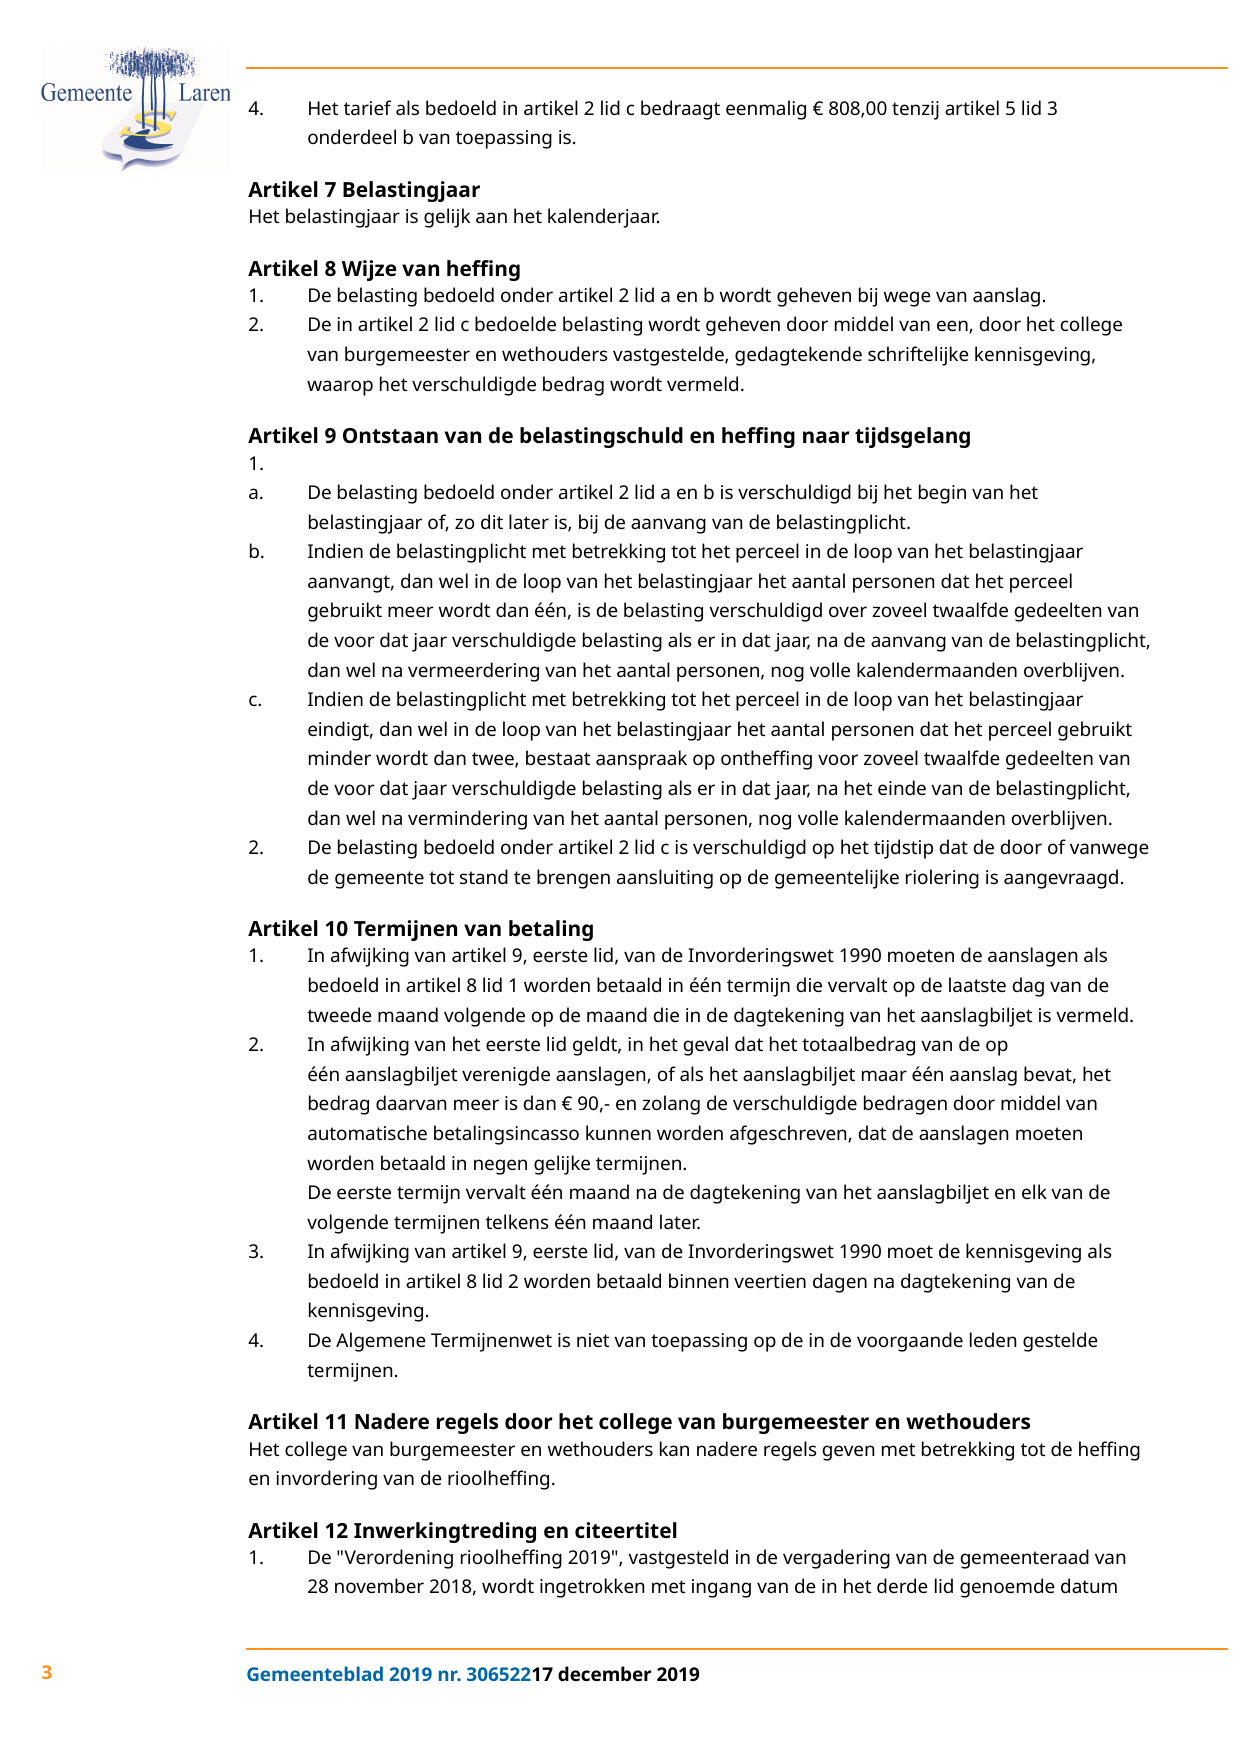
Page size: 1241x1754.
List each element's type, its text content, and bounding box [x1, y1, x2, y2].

list Indien de belastingplicht met betrekking tot het perceel in de loop van het belastingjaar aanvangt, dan wel in de loop van het belastingjaar het aantal personen dat het perceel gebruikt meer wordt dan één, is de belasting verschuldigd over zoveel twaalfde gedeelten van de voor dat jaar verschuldigde belasting als er in dat jaar, na de aanvang van de belastingplicht, dan wel na vermeerdering van het aantal personen, nog volle kalendermaanden overblijven. [248, 538, 1152, 682]
list Indien de belastingplicht met betrekking tot het perceel in de loop van het belastingjaar eindigt, dan wel in de loop van het belastingjaar het aantal personen dat het perceel gebruikt minder wordt dan twee, bestaat aanspraak op ontheffing voor zoveel twaalfde gedeelten van de voor dat jaar verschuldigde belasting als er in dat jaar, na het einde van de belastingplicht, dan wel na vermindering van het aantal personen, nog volle kalendermaanden overblijven. [248, 686, 1152, 830]
text Artikel 7 Belastingjaar [248, 175, 1152, 203]
text Het college van burgemeester en wethouders kan nadere regels geven met betrekking tot de heffing en invordering van de rioolheffing. [248, 1436, 1152, 1491]
list één aanslagbiljet verenigde aanslagen, of als het aanslagbiljet maar één aanslag bevat, het bedrag daarvan meer is dan € 90,- en zolang de verschuldigde bedragen door middel van automatische betalingsincasso kunnen worden afgeschreven, dat de aanslagen moeten worden betaald in negen gelijke termijnen. [248, 1061, 1152, 1176]
list De belasting bedoeld onder artikel 2 lid c is verschuldigd op het tijdstip dat de door of vanwege de gemeente tot stand te brengen aansluiting op de gemeentelijke riolering is aangevraagd. [248, 834, 1152, 889]
picture [41, 47, 231, 172]
list De "Verordening rioolheffing 2019", vastgesteld in de vergadering van de gemeenteraad van 28 november 2018, wordt ingetrokken met ingang van de in het derde lid genoemde datum [248, 1544, 1152, 1599]
text Het belastingjaar is gelijk aan het kalenderjaar. [248, 203, 1152, 229]
text Artikel 11 Nadere regels door het college van burgemeester en wethouders [248, 1407, 1152, 1436]
list In afwijking van artikel 9, eerste lid, van de Invorderingswet 1990 moet de kennisgeving als bedoeld in artikel 8 lid 2 worden betaald binnen veertien dagen na dagtekening van de kennisgeving. [248, 1238, 1152, 1323]
list De Algemene Termijnenwet is niet van toepassing op de in de voorgaande leden gestelde termijnen. [248, 1327, 1152, 1383]
text Artikel 12 Inwerkingtreding en citeertitel [248, 1516, 1152, 1544]
text Artikel 10 Termijnen van betaling [248, 914, 1152, 943]
list De in artikel 2 lid c bedoelde belasting wordt geheven door middel van een, door het college van burgemeester en wethouders vastgestelde, gedagtekende schriftelijke kennisgeving, waarop het verschuldigde bedrag wordt vermeld. [248, 312, 1152, 397]
text Artikel 9 Ontstaan van de belastingschuld en heffing naar tijdsgelang [248, 421, 1152, 450]
list In afwijking van het eerste lid geldt, in het geval dat het totaalbedrag van de op [248, 1031, 1152, 1057]
list Het tarief als bedoeld in artikel 2 lid c bedraagt eenmalig € 808,00 tenzij artikel 5 lid 3 onderdeel b van toepassing is. [248, 95, 1152, 150]
text Artikel 8 Wijze van heffing [248, 254, 1152, 282]
list In afwijking van artikel 9, eerste lid, van de Invorderingswet 1990 moeten de aanslagen als bedoeld in artikel 8 lid 1 worden betaald in één termijn die vervalt op de laatste dag van de tweede maand volgende op de maand die in de dagtekening van het aanslagbiljet is vermeld. [248, 943, 1152, 1028]
list De belasting bedoeld onder artikel 2 lid a en b is verschuldigd bij het begin van het belastingjaar of, zo dit later is, bij de aanvang van de belastingplicht. [248, 479, 1152, 534]
list De eerste termijn vervalt één maand na de dagtekening van het aanslagbiljet en elk van de volgende termijnen telkens één maand later. [248, 1179, 1152, 1235]
list De belasting bedoeld onder artikel 2 lid a en b wordt geheven bij wege van aanslag. [248, 282, 1152, 308]
